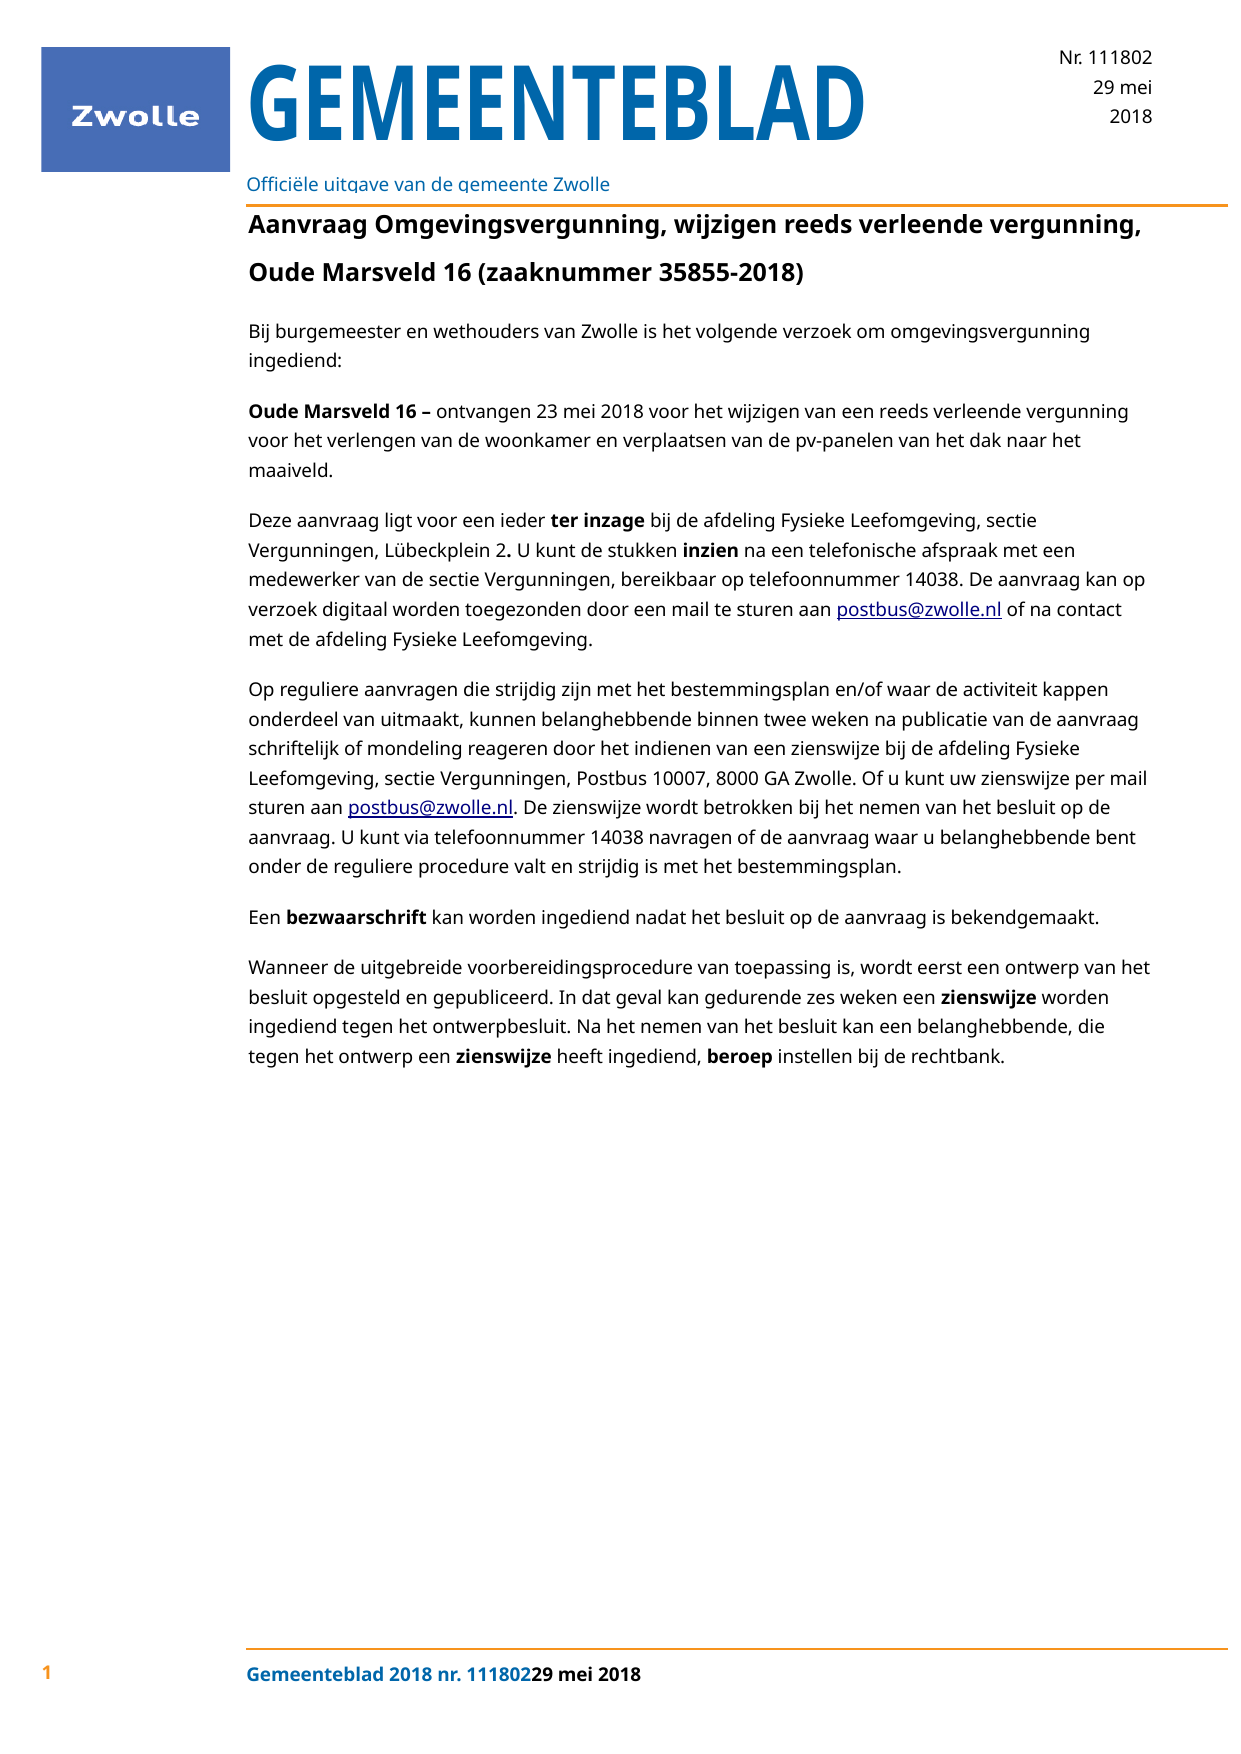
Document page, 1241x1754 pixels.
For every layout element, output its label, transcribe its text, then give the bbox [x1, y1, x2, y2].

text Aanvraag Omgevingsvergunning, wijzigen reeds verleende vergunning, Oude Marsveld 16 (zaaknummer 35855-2018) [248, 207, 1152, 288]
text Een bezwaarschrift kan worden ingediend nadat het besluit op de aanvraag is bekendgemaakt. [248, 904, 1152, 930]
text Oude Marsveld 16 – ontvangen 23 mei 2018 voor het wijzigen van een reeds verleende vergunning voor het verlengen van de woonkamer en verplaatsen van de pv-panelen van het dak naar het maaiveld. [248, 398, 1152, 483]
text Deze aanvraag ligt voor een ieder ter inzage bij de afdeling Fysieke Leefomgeving, sectie Vergunningen, Lübeckplein 2. U kunt de stukken inzien na een telefonische afspraak met een medewerker van de sectie Vergunningen, bereikbaar op telefoonnummer 14038. De aanvraag kan op verzoek digitaal worden toegezonden door een mail te sturen aan postbus@zwolle.nl of na contact met de afdeling Fysieke Leefomgeving. [248, 507, 1152, 652]
text Op reguliere aanvragen die strijdig zijn met het bestemmingsplan en/of waar de activiteit kappen onderdeel van uitmaakt, kunnen belanghebbende binnen twee weken na publicatie van de aanvraag schriftelijk of mondeling reageren door het indienen van een zienswijze bij de afdeling Fysieke Leefomgeving, sectie Vergunningen, Postbus 10007, 8000 GA Zwolle. Of u kunt uw zienswijze per mail sturen aan postbus@zwolle.nl. De zienswijze wordt betrokken bij het nemen van het besluit op de aanvraag. U kunt via telefoonnummer 14038 navragen of de aanvraag waar u belanghebbende bent onder de reguliere procedure valt en strijdig is met het bestemmingsplan. [248, 676, 1152, 879]
picture [41, 47, 231, 172]
text Wanneer de uitgebreide voorbereidingsprocedure van toepassing is, wordt eerst een ontwerp van het besluit opgesteld en gepubliceerd. In dat geval kan gedurende zes weken een zienswijze worden ingediend tegen het ontwerpbesluit. Na het nemen van het besluit kan een belanghebbende, die tegen het ontwerp een zienswijze heeft ingediend, beroep instellen bij de rechtbank. [248, 954, 1152, 1069]
text Bij burgemeester en wethouders van Zwolle is het volgende verzoek om omgevingsvergunning ingediend: [248, 318, 1152, 373]
